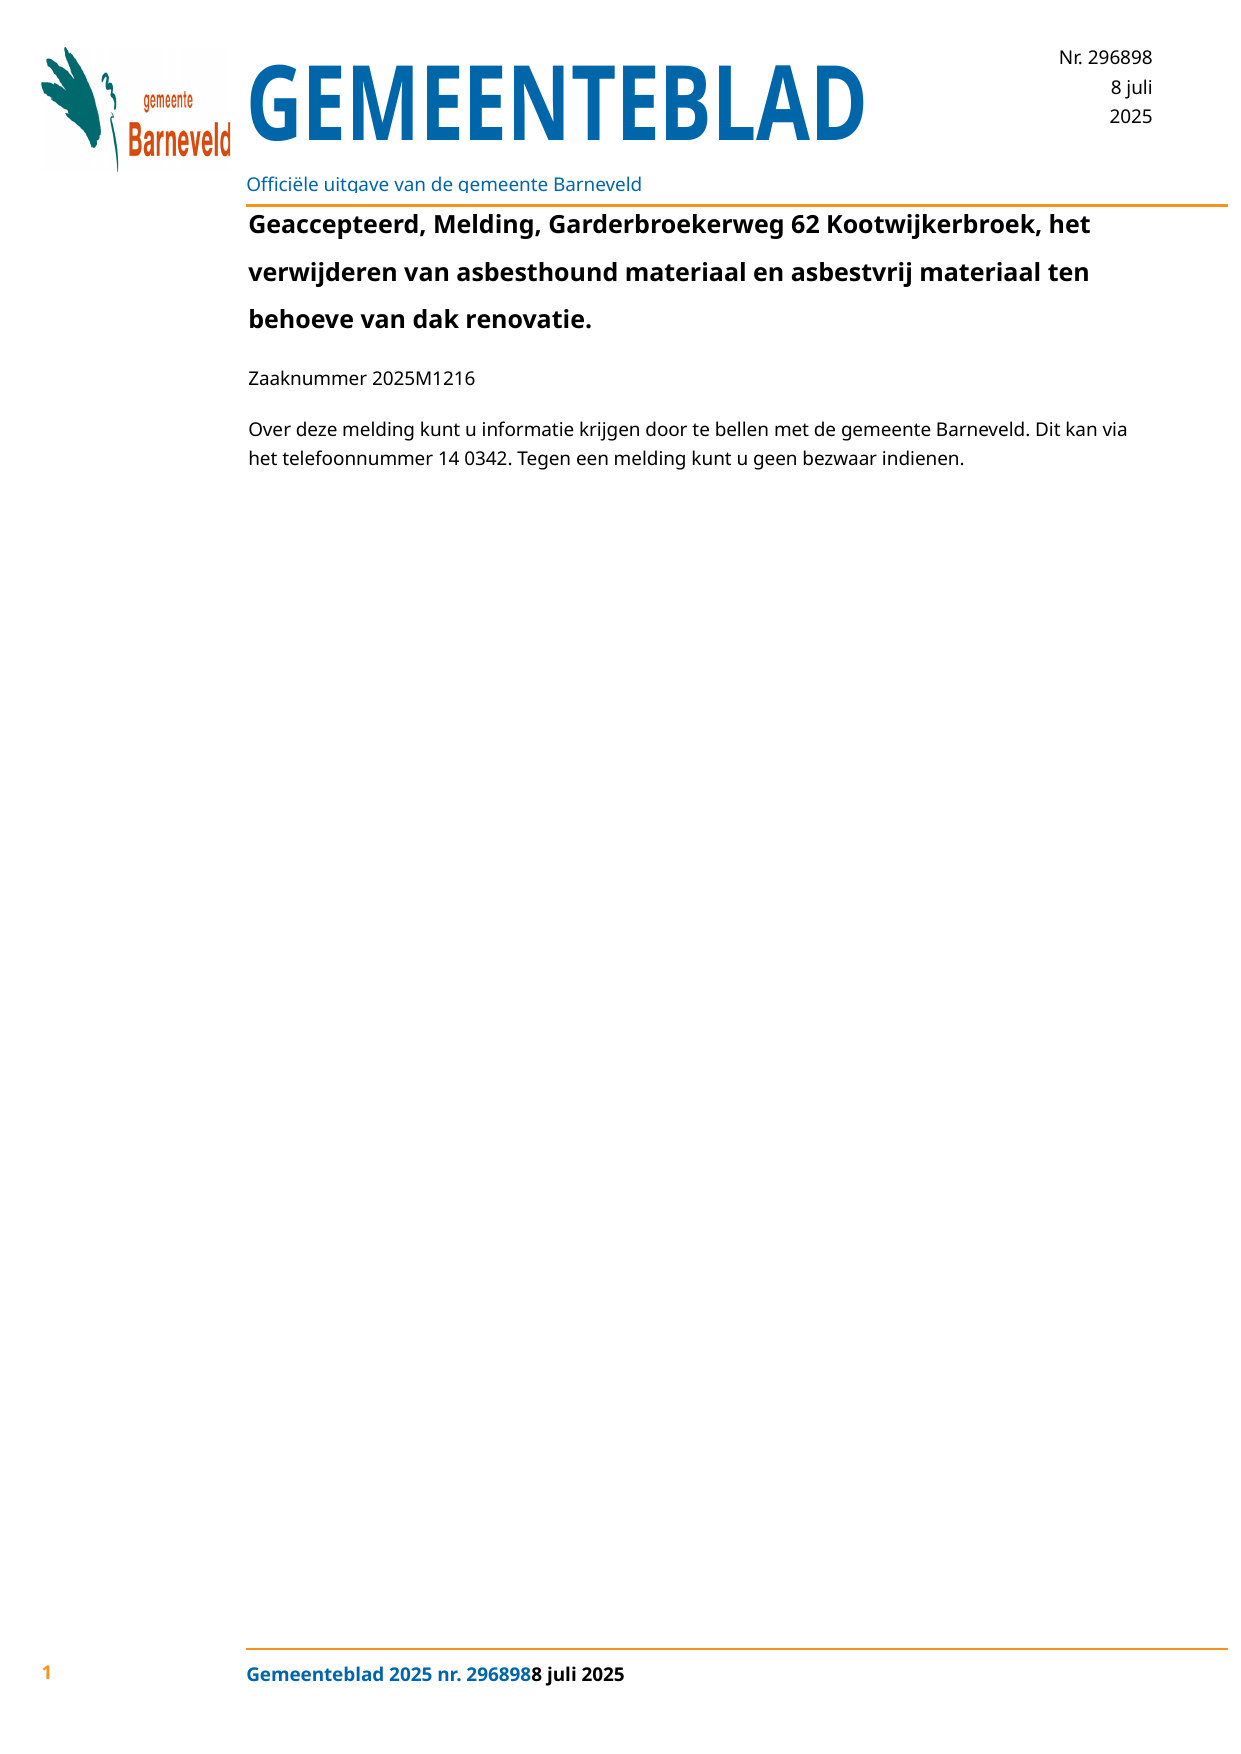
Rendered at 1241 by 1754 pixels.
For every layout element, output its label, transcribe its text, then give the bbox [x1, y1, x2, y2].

text Zaaknummer 2025M1216 [248, 366, 1152, 391]
picture [41, 47, 231, 172]
text Geaccepteerd, Melding, Garderbroekerweg 62 Kootwijkerbroek, het verwijderen van asbesthound materiaal en asbestvrij materiaal ten behoeve van dak renovatie. [248, 207, 1152, 336]
text Over deze melding kunt u informatie krijgen door te bellen met de gemeente Barneveld. Dit kan via het telefoonnummer 14 0342. Tegen een melding kunt u geen bezwaar indienen. [248, 416, 1152, 471]
